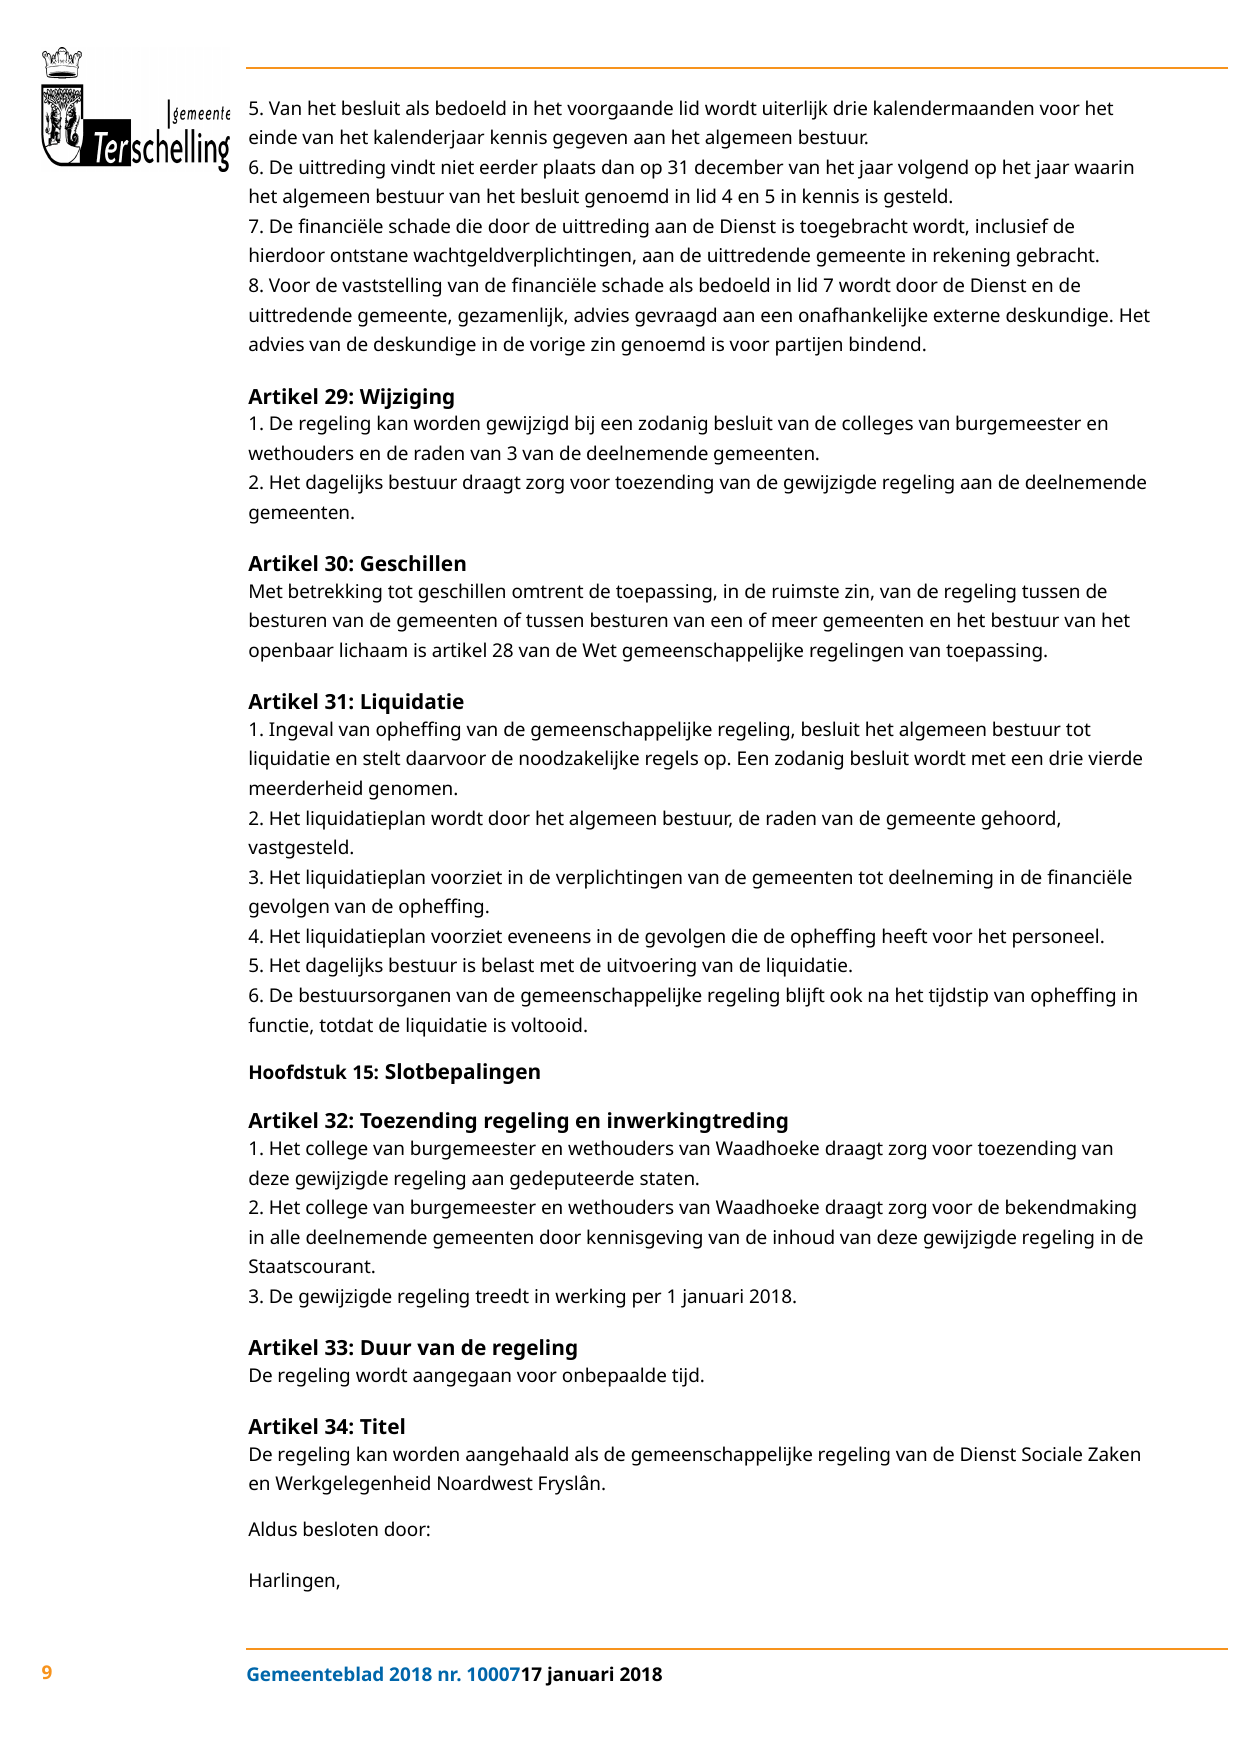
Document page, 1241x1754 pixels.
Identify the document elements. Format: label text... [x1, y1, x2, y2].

text 5. Het dagelijks bestuur is belast met de uitvoering van de liquidatie. [248, 953, 1152, 978]
text 6. De bestuursorganen van de gemeenschappelijke regeling blijft ook na het tijdstip van opheffing in functie, totdat de liquidatie is voltooid. [248, 982, 1152, 1037]
text Artikel 30: Geschillen [248, 549, 1152, 578]
text Hoofdstuk 15: Slotbepalingen [248, 1057, 1152, 1086]
text Artikel 29: Wijziging [248, 382, 1152, 410]
text Artikel 34: Titel [248, 1412, 1152, 1441]
text 3. De gewijzigde regeling treedt in werking per 1 januari 2018. [248, 1283, 1152, 1309]
text 4. Het liquidatieplan voorziet eveneens in de gevolgen die de opheffing heeft voor het personeel. [248, 923, 1152, 949]
text Artikel 33: Duur van de regeling [248, 1333, 1152, 1362]
text 8. Voor de vaststelling van de financiële schade als bedoeld in lid 7 wordt door de Dienst en de uittredende gemeente, gezamenlijk, advies gevraagd aan een onafhankelijke externe deskundige. Het advies van de deskundige in de vorige zin genoemd is voor partijen bindend. [248, 272, 1152, 357]
text 6. De uittreding vindt niet eerder plaats dan op 31 december van het jaar volgend op het jaar waarin het algemeen bestuur van het besluit genoemd in lid 4 en 5 in kennis is gesteld. [248, 154, 1152, 209]
text De regeling wordt aangegaan voor onbepaalde tijd. [248, 1362, 1152, 1388]
text 7. De financiële schade die door de uittreding aan de Dienst is toegebracht wordt, inclusief de hierdoor ontstane wachtgeldverplichtingen, aan de uittredende gemeente in rekening gebracht. [248, 213, 1152, 268]
text Artikel 31: Liquidatie [248, 687, 1152, 716]
text 1. Het college van burgemeester en wethouders van Waadhoeke draagt zorg voor toezending van deze gewijzigde regeling aan gedeputeerde staten. [248, 1135, 1152, 1190]
text Artikel 32: Toezending regeling en inwerkingtreding [248, 1107, 1152, 1135]
text Harlingen, [248, 1567, 1152, 1593]
text 5. Van het besluit als bedoeld in het voorgaande lid wordt uiterlijk drie kalendermaanden voor het einde van het kalenderjaar kennis gegeven aan het algemeen bestuur. [248, 95, 1152, 150]
text Met betrekking tot geschillen omtrent de toepassing, in de ruimste zin, van de regeling tussen de besturen van de gemeenten of tussen besturen van een of meer gemeenten en het bestuur van het openbaar lichaam is artikel 28 van de Wet gemeenschappelijke regelingen van toepassing. [248, 578, 1152, 663]
text 2. Het liquidatieplan wordt door het algemeen bestuur, de raden van de gemeente gehoord, vastgesteld. [248, 805, 1152, 860]
text 2. Het college van burgemeester en wethouders van Waadhoeke draagt zorg voor de bekendmaking in alle deelnemende gemeenten door kennisgeving van de inhoud van deze gewijzigde regeling in de Staatscourant. [248, 1194, 1152, 1279]
text De regeling kan worden aangehaald als de gemeenschappelijke regeling van de Dienst Sociale Zaken en Werkgelegenheid Noardwest Fryslân. [248, 1441, 1152, 1496]
text 2. Het dagelijks bestuur draagt zorg voor toezending van de gewijzigde regeling aan de deelnemende gemeenten. [248, 469, 1152, 525]
picture [41, 47, 231, 172]
text 1. De regeling kan worden gewijzigd bij een zodanig besluit van de colleges van burgemeester en wethouders en de raden van 3 van de deelnemende gemeenten. [248, 410, 1152, 466]
text Aldus besloten door: [248, 1516, 1152, 1542]
text 3. Het liquidatieplan voorziet in de verplichtingen van de gemeenten tot deelneming in de financiële gevolgen van de opheffing. [248, 864, 1152, 919]
text 1. Ingeval van opheffing van de gemeenschappelijke regeling, besluit het algemeen bestuur tot liquidatie en stelt daarvoor de noodzakelijke regels op. Een zodanig besluit wordt met een drie vierde meerderheid genomen. [248, 716, 1152, 801]
